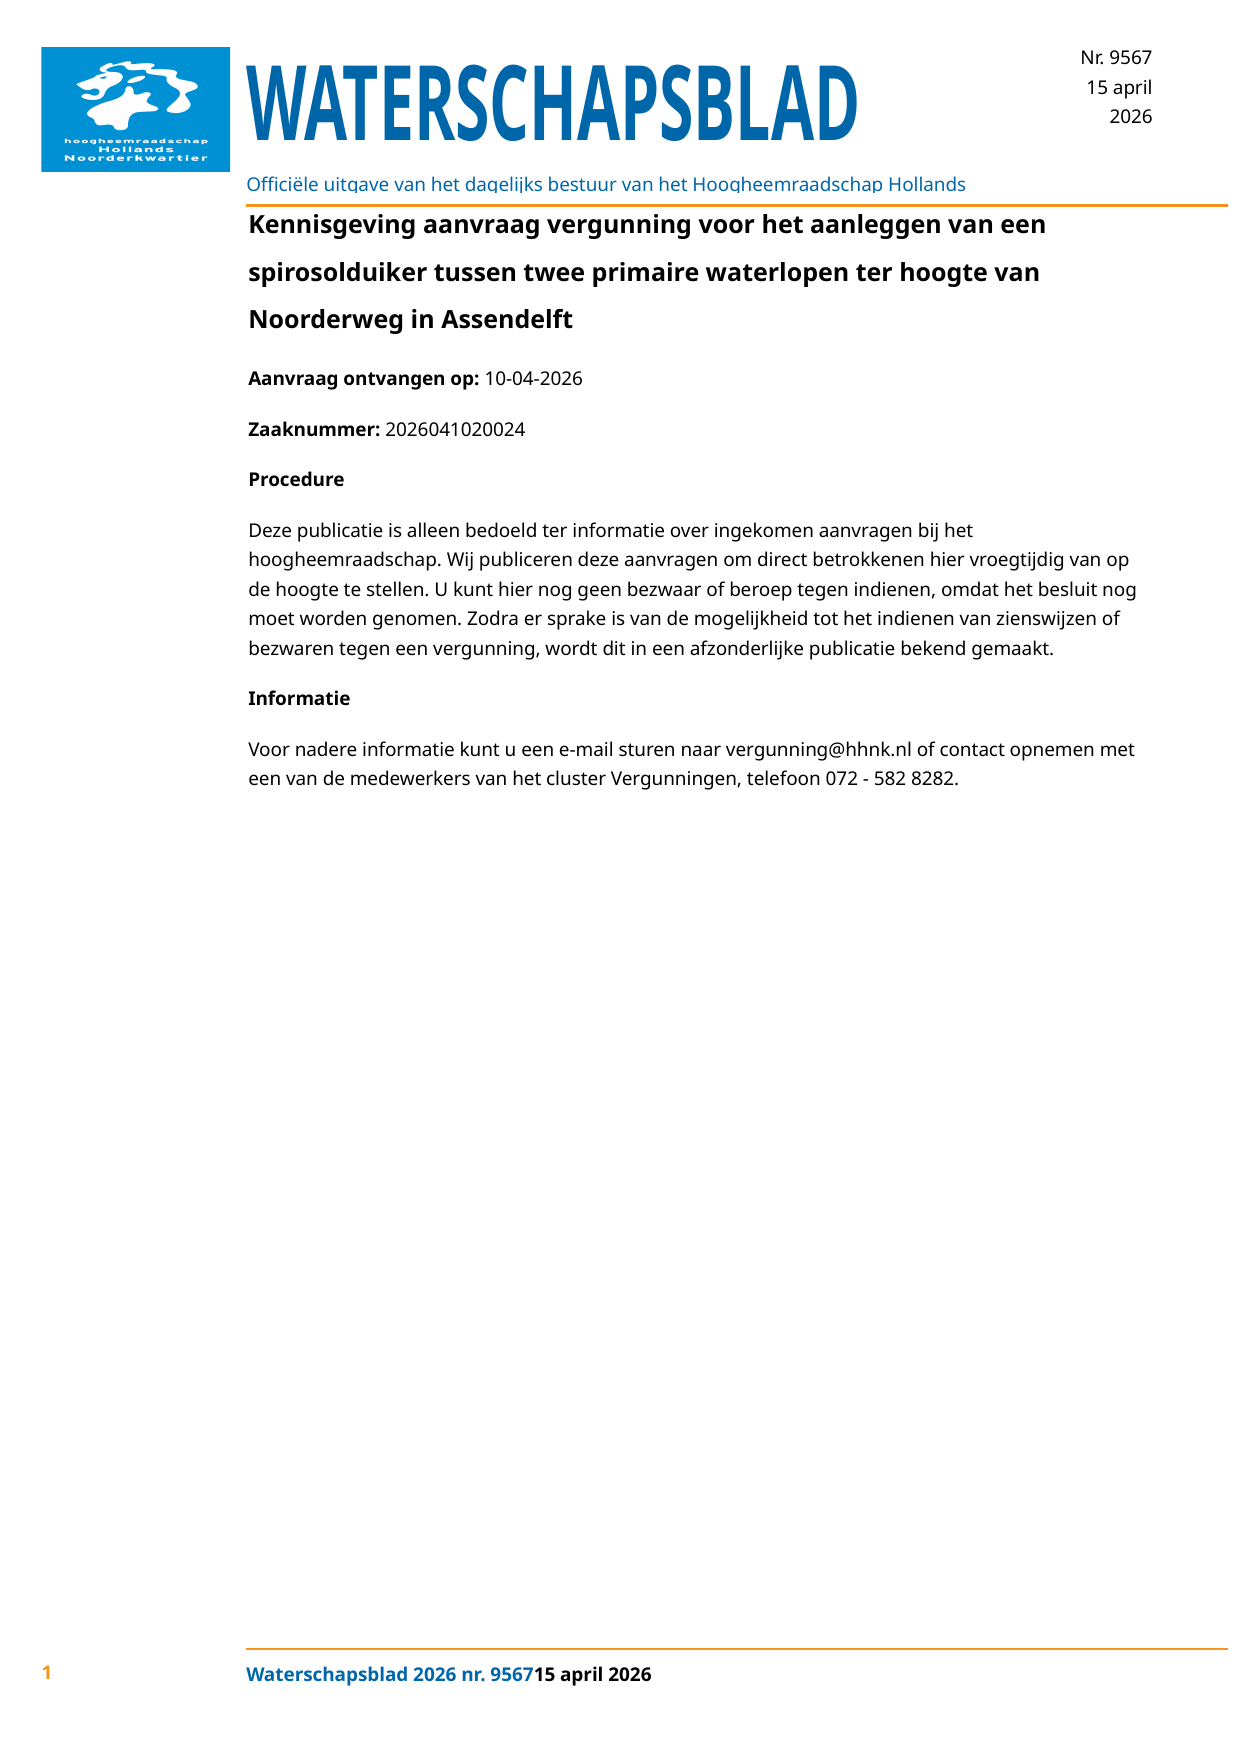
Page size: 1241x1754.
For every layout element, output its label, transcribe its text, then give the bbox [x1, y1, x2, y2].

text Voor nadere informatie kunt u een e-mail sturen naar vergunning@hhnk.nl of contact opnemen met een van de medewerkers van het cluster Vergunningen, telefoon 072 - 582 8282. [248, 736, 1152, 791]
text Kennisgeving aanvraag vergunning voor het aanleggen van een spirosolduiker tussen twee primaire waterlopen ter hoogte van Noorderweg in Assendelft [248, 207, 1152, 336]
text Deze publicatie is alleen bedoeld ter informatie over ingekomen aanvragen bij het hoogheemraadschap. Wij publiceren deze aanvragen om direct betrokkenen hier vroegtijdig van op de hoogte te stellen. U kunt hier nog geen bezwaar of beroep tegen indienen, omdat het besluit nog moet worden genomen. Zodra er sprake is van de mogelijkheid tot het indienen van zienswijzen of bezwaren tegen een vergunning, wordt dit in een afzonderlijke publicatie bekend gemaakt. [248, 517, 1152, 661]
text Informatie [248, 686, 1152, 711]
picture [118, 62, 197, 112]
text Aanvraag ontvangen op: 10-04-2026 [248, 366, 1152, 391]
text Procedure [248, 466, 1152, 492]
picture [78, 64, 122, 99]
text Zaaknummer: 2026041020024 [248, 416, 1152, 442]
picture [129, 76, 144, 82]
picture [88, 87, 157, 130]
